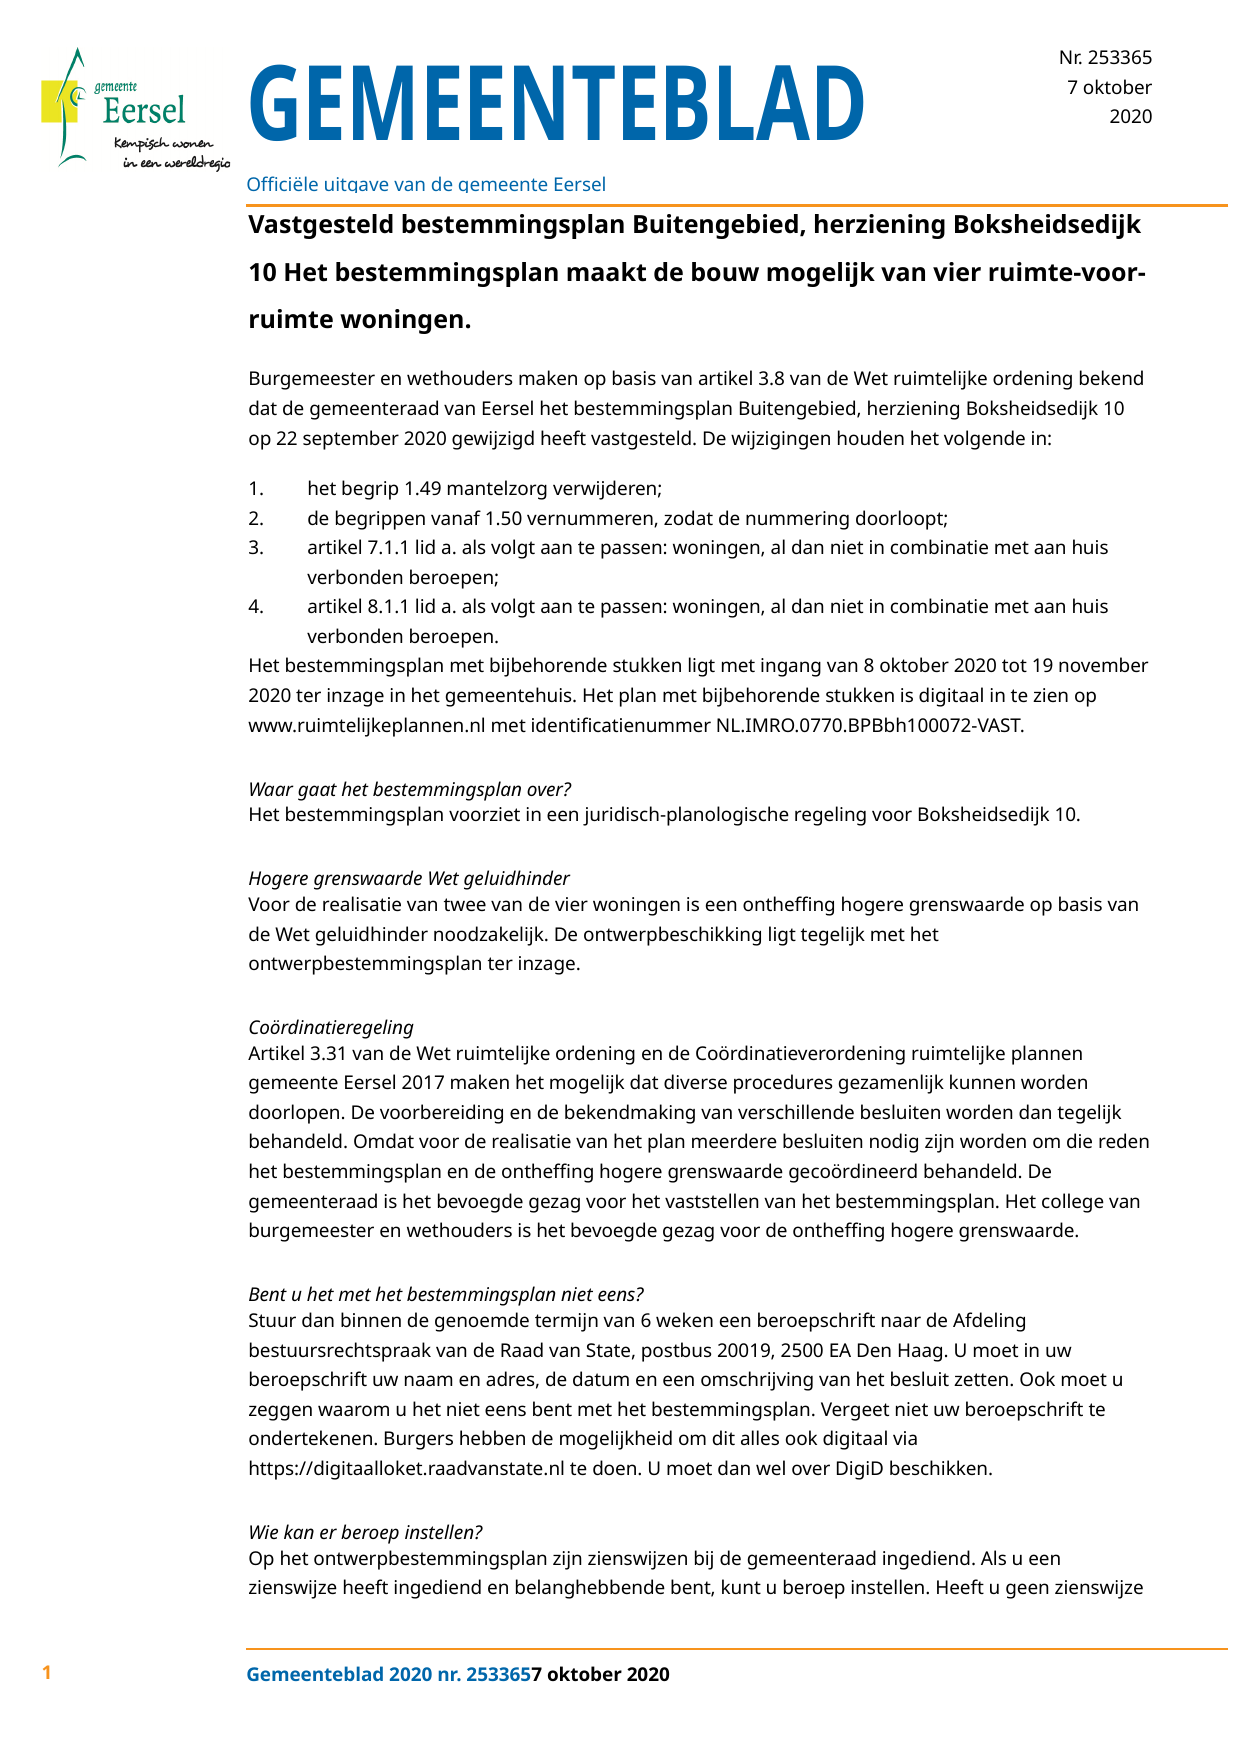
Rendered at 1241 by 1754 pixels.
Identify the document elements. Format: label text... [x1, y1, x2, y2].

text Hogere grenswaarde Wet geluidhinder [248, 865, 1152, 891]
text Wie kan er beroep instellen? [248, 1519, 1152, 1545]
picture [41, 47, 231, 172]
text Bent u het met het bestemmingsplan niet eens? [248, 1281, 1152, 1307]
text Burgemeester en wethouders maken op basis van artikel 3.8 van de Wet ruimtelijke ordening bekend dat de gemeenteraad van Eersel het bestemmingsplan Buitengebied, herziening Boksheidsedijk 10 op 22 september 2020 gewijzigd heeft vastgesteld. De wijzigingen houden het volgende in: [248, 366, 1152, 450]
text Artikel 3.31 van de Wet ruimtelijke ordening en de Coördinatieverordening ruimtelijke plannen gemeente Eersel 2017 maken het mogelijk dat diverse procedures gezamenlijk kunnen worden doorlopen. De voorbereiding en de bekendmaking van verschillende besluiten worden dan tegelijk behandeld. Omdat voor de realisatie van het plan meerdere besluiten nodig zijn worden om die reden het bestemmingsplan en de ontheffing hogere grenswaarde gecoördineerd behandeld. De gemeenteraad is het bevoegde gezag voor het vaststellen van het bestemmingsplan. Het college van burgemeester en wethouders is het bevoegde gezag voor de ontheffing hogere grenswaarde. [248, 1040, 1152, 1243]
text Voor de realisatie van twee van de vier woningen is een ontheffing hogere grenswaarde op basis van de Wet geluidhinder noodzakelijk. De ontwerpbeschikking ligt tegelijk met het ontwerpbestemmingsplan ter inzage. [248, 891, 1152, 976]
text Coördinatieregeling [248, 1014, 1152, 1040]
list artikel 8.1.1 lid a. als volgt aan te passen: woningen, al dan niet in combinatie met aan huis verbonden beroepen. [248, 593, 1152, 649]
text Stuur dan binnen de genoemde termijn van 6 weken een beroepschrift naar de Afdeling bestuursrechtspraak van de Raad van State, postbus 20019, 2500 EA Den Haag. U moet in uw beroepschrift uw naam en adres, de datum en een omschrijving van het besluit zetten. Ook moet u zeggen waarom u het niet eens bent met het bestemmingsplan. Vergeet niet uw beroepschrift te ondertekenen. Burgers hebben de mogelijkheid om dit alles ook digitaal via https://digitaalloket.raadvanstate.nl te doen. U moet dan wel over DigiD beschikken. [248, 1307, 1152, 1481]
text Het bestemmingsplan met bijbehorende stukken ligt met ingang van 8 oktober 2020 tot 19 november 2020 ter inzage in het gemeentehuis. Het plan met bijbehorende stukken is digitaal in te zien op www.ruimtelijkeplannen.nl met identificatienummer NL.IMRO.0770.BPBbh100072-VAST. [248, 653, 1152, 737]
list het begrip 1.49 mantelzorg verwijderen; [248, 475, 1152, 501]
text Waar gaat het bestemmingsplan over? [248, 776, 1152, 801]
list artikel 7.1.1 lid a. als volgt aan te passen: woningen, al dan niet in combinatie met aan huis verbonden beroepen; [248, 534, 1152, 589]
text Op het ontwerpbestemmingsplan zijn zienswijzen bij de gemeenteraad ingediend. Als u een zienswijze heeft ingediend en belanghebbende bent, kunt u beroep instellen. Heeft u geen zienswijze [248, 1545, 1152, 1600]
list de begrippen vanaf 1.50 vernummeren, zodat de nummering doorloopt; [248, 505, 1152, 530]
text Vastgesteld bestemmingsplan Buitengebied, herziening Boksheidsedijk 10 Het bestemmingsplan maakt de bouw mogelijk van vier ruimte-voor-ruimte woningen. [248, 207, 1152, 336]
text Het bestemmingsplan voorziet in een juridisch-planologische regeling voor Boksheidsedijk 10. [248, 801, 1152, 827]
